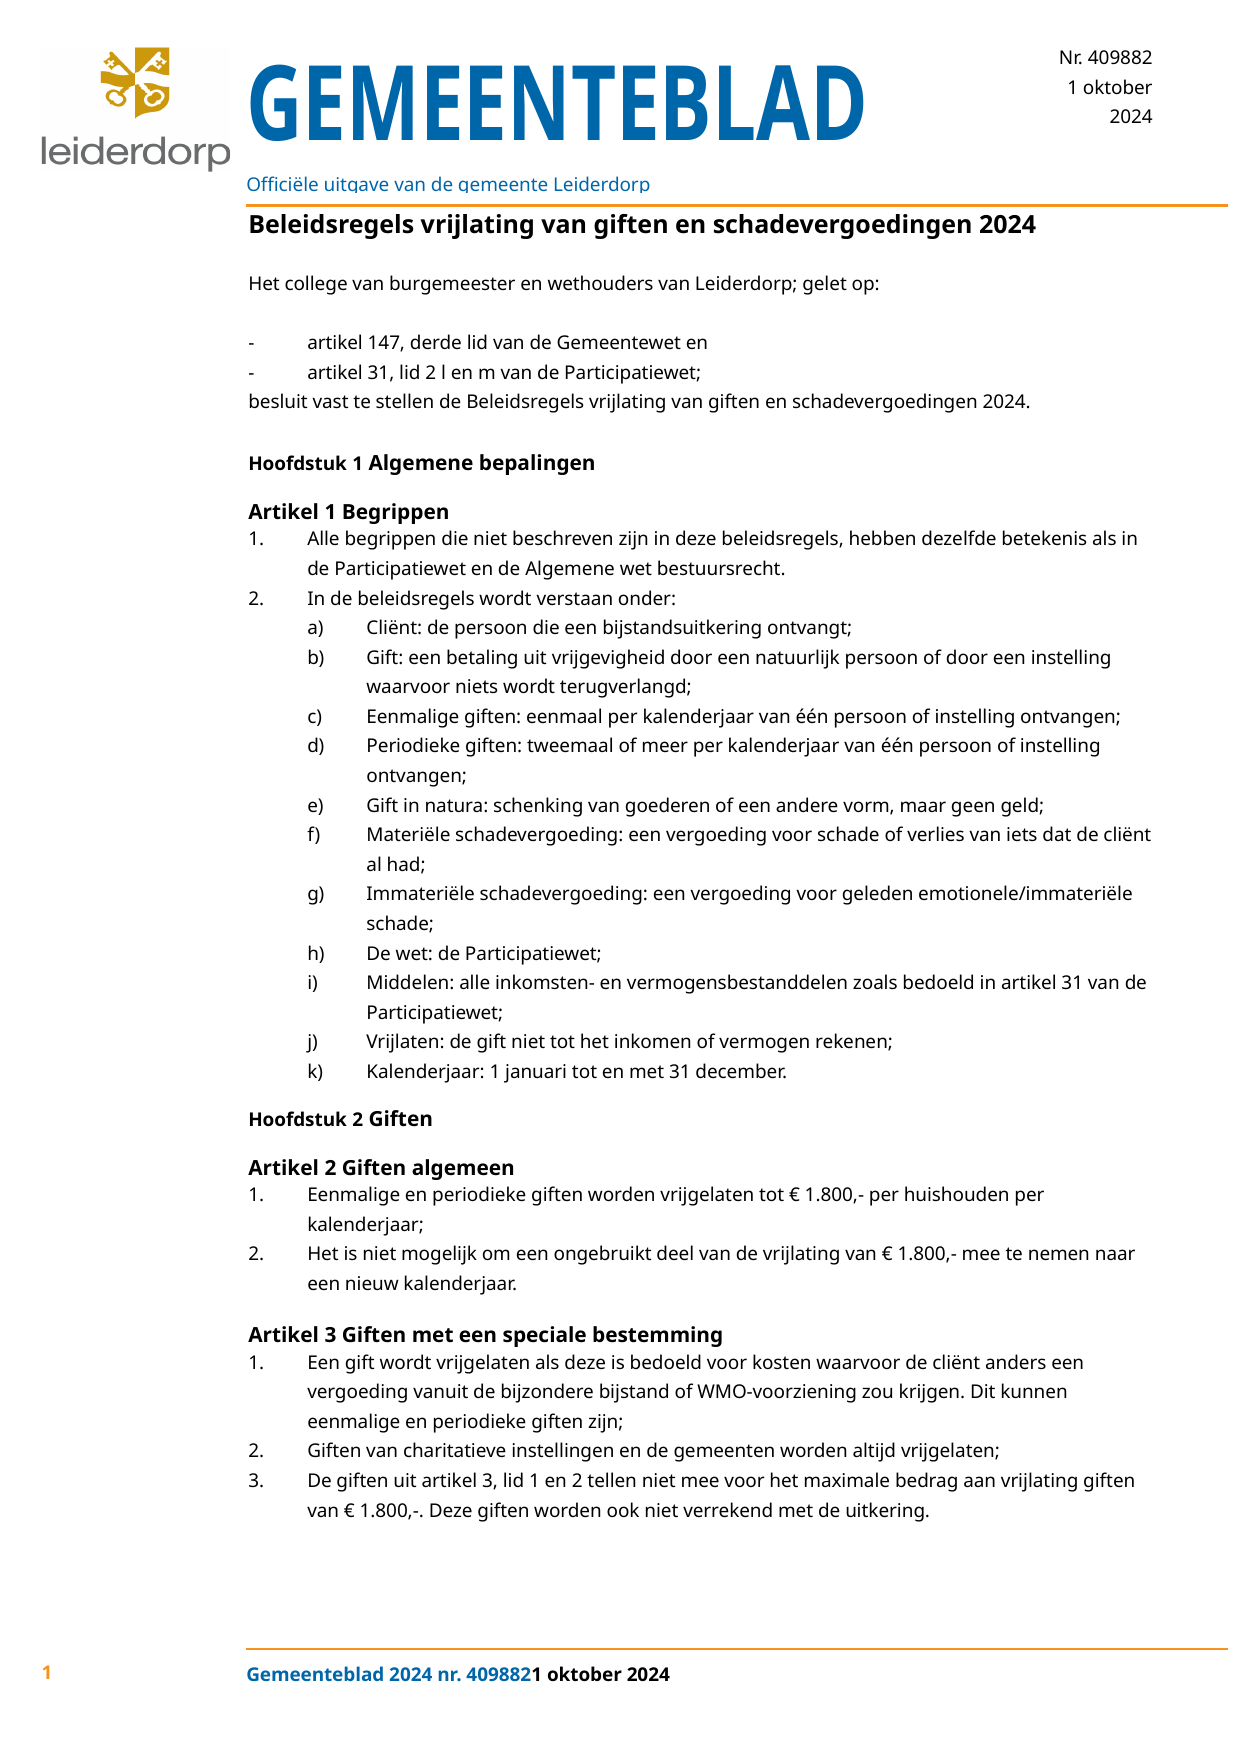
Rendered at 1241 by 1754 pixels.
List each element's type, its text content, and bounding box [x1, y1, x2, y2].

text Artikel 2 Giften algemeen [248, 1153, 1152, 1181]
list Cliënt: de persoon die een bijstandsuitkering ontvangt; [307, 614, 1152, 640]
list Gift in natura: schenking van goederen of een andere vorm, maar geen geld; [307, 792, 1152, 817]
picture [41, 47, 231, 172]
list Het is niet mogelijk om een ongebruikt deel van de vrijlating van € 1.800,- mee te nemen naar een nieuw kalenderjaar. [248, 1241, 1152, 1296]
list artikel 147, derde lid van de Gemeentewet en [248, 329, 1152, 355]
list De wet: de Participatiewet; [307, 940, 1152, 965]
text Artikel 3 Giften met een speciale bestemming [248, 1321, 1152, 1349]
list Immateriële schadevergoeding: een vergoeding voor geleden emotionele/immateriële schade; [307, 881, 1152, 936]
text Het college van burgemeester en wethouders van Leiderdorp; gelet op: [248, 270, 1152, 296]
list Materiële schadevergoeding: een vergoeding voor schade of verlies van iets dat de cliënt al had; [307, 821, 1152, 877]
list Periodieke giften: tweemaal of meer per kalenderjaar van één persoon of instelling ontvangen; [307, 733, 1152, 788]
text Beleidsregels vrijlating van giften en schadevergoedingen 2024 [248, 207, 1152, 241]
list Gift: een betaling uit vrijgevigheid door een natuurlijk persoon of door een instelling waarvoor niets wordt terugverlangd; [307, 644, 1152, 699]
list In de beleidsregels wordt verstaan onder: [248, 585, 1152, 610]
text besluit vast te stellen de Beleidsregels vrijlating van giften en schadevergoedingen 2024. [248, 389, 1152, 414]
list Kalenderjaar: 1 januari tot en met 31 december. [307, 1058, 1152, 1084]
list De giften uit artikel 3, lid 1 en 2 tellen niet mee voor het maximale bedrag aan vrijlating giften van € 1.800,-. Deze giften worden ook niet verrekend met de uitkering. [248, 1467, 1152, 1523]
list Vrijlaten: de gift niet tot het inkomen of vermogen rekenen; [307, 1028, 1152, 1054]
text Hoofdstuk 2 Giften [248, 1104, 1152, 1132]
list Middelen: alle inkomsten- en vermogensbestanddelen zoals bedoeld in artikel 31 van de Participatiewet; [307, 969, 1152, 1024]
list Eenmalige en periodieke giften worden vrijgelaten tot € 1.800,- per huishouden per kalenderjaar; [248, 1181, 1152, 1237]
list Een gift wordt vrijgelaten als deze is bedoeld voor kosten waarvoor de cliënt anders een vergoeding vanuit de bijzondere bijstand of WMO-voorziening zou krijgen. Dit kunnen eenmalige en periodieke giften zijn; [248, 1349, 1152, 1434]
text Artikel 1 Begrippen [248, 497, 1152, 526]
text Hoofdstuk 1 Algemene bepalingen [248, 448, 1152, 476]
list Eenmalige giften: eenmaal per kalenderjaar van één persoon of instelling ontvangen; [307, 703, 1152, 729]
list artikel 31, lid 2 l en m van de Participatiewet; [248, 359, 1152, 385]
list Alle begrippen die niet beschreven zijn in deze beleidsregels, hebben dezelfde betekenis als in de Participatiewet en de Algemene wet bestuursrecht. [248, 526, 1152, 581]
list Giften van charitatieve instellingen en de gemeenten worden altijd vrijgelaten; [248, 1438, 1152, 1463]
